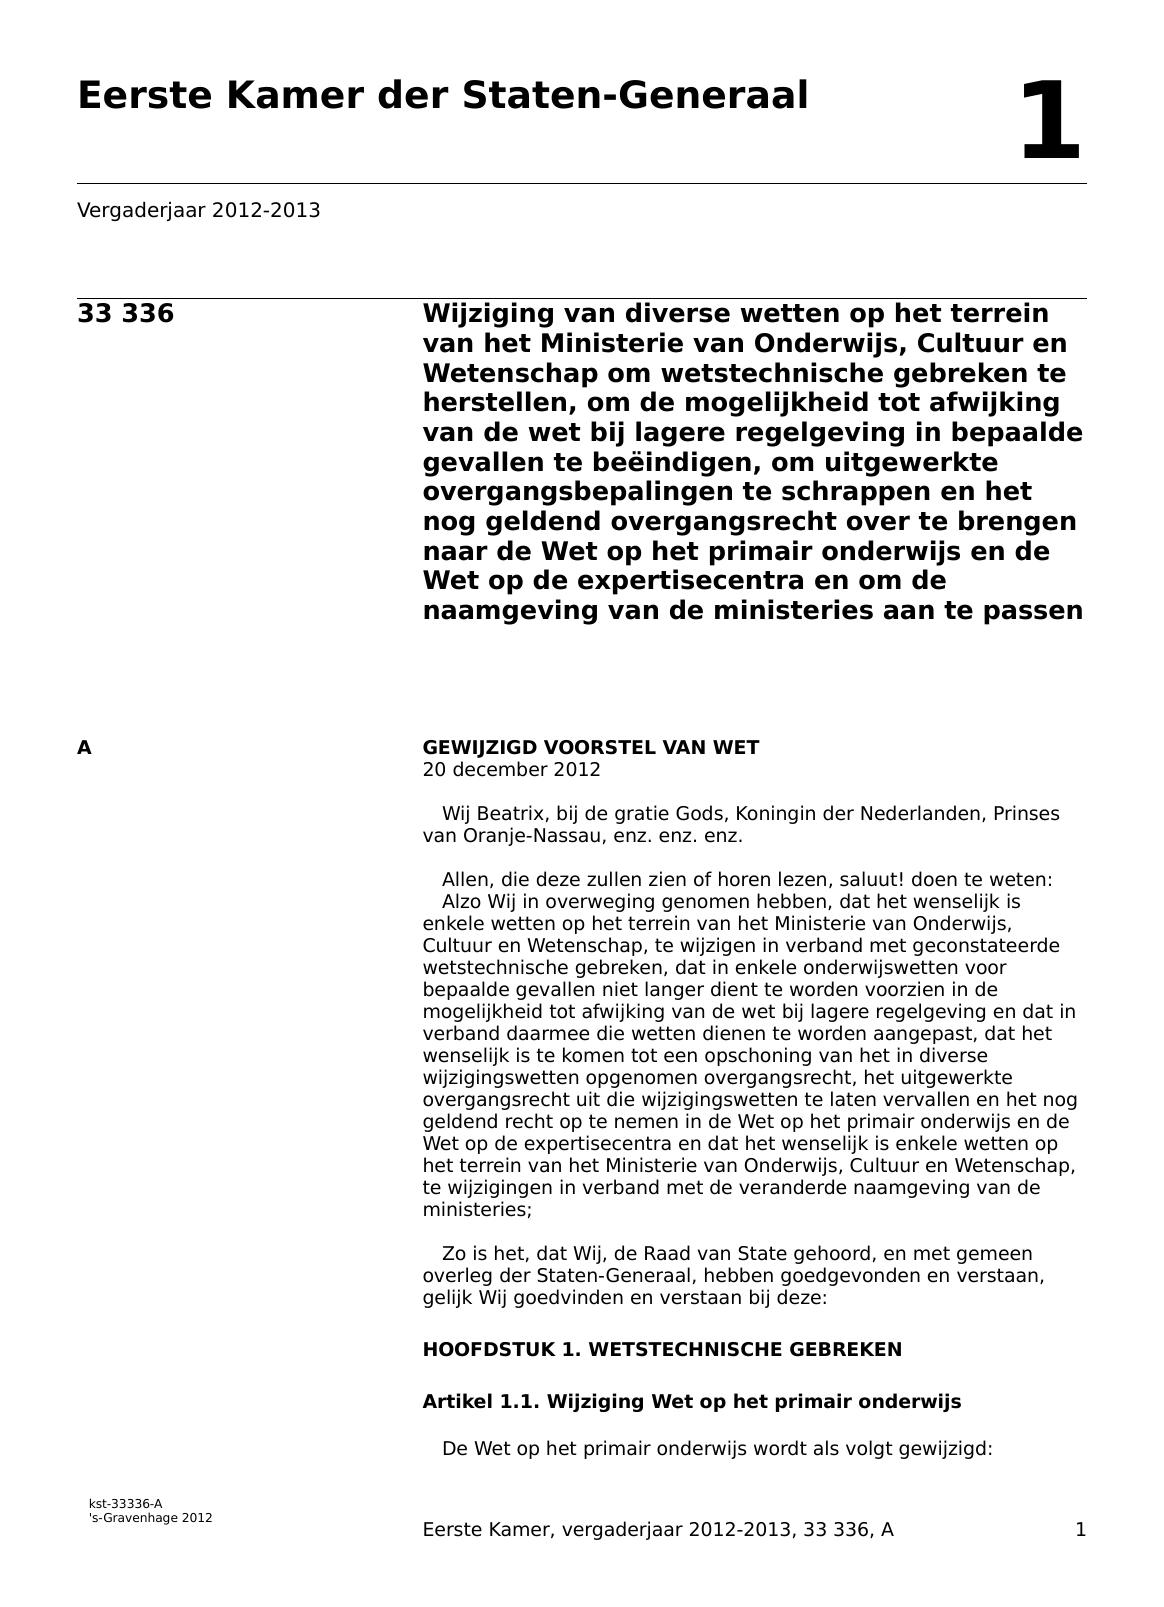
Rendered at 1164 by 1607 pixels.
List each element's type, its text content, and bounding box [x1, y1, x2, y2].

subtitle Artikel 1.1. Wijziging Wet op het primair onderwijs [422, 1391, 1087, 1413]
text Allen, die deze zullen zien of horen lezen, saluut! doen te weten: [422, 869, 1087, 891]
table_header 1 [886, 59, 1087, 183]
text 's-Gravenhage 2012 [88, 1511, 323, 1525]
text Zo is het, dat Wij, de Raad van State gehoord, en met gemeen overleg der Staten-Generaal, hebben goedgevonden en verstaan, gelijk Wij goedvinden en verstaan bij deze: [422, 1243, 1087, 1309]
text kst-33336-A [88, 1497, 323, 1511]
subtitle HOOFDSTUK 1. WETSTECHNISCHE GEBREKEN [422, 1339, 1087, 1361]
text Wij Beatrix, bij de gratie Gods, Koningin der Nederlanden, Prinses van Oranje-Nassau, enz. enz. enz. [422, 803, 1087, 847]
subtitle A GEWIJZIGD VOORSTEL VAN WET [77, 737, 1087, 758]
table_cell Vergaderjaar 2012-2013 [77, 184, 1087, 298]
text De Wet op het primair onderwijs wordt als volgt gewijzigd: [422, 1438, 1087, 1459]
text 20 december 2012 [422, 758, 1087, 781]
text Alzo Wij in overweging genomen hebben, dat het wenselijk is enkele wetten op het terrein van het Ministerie van Onderwijs, Cultuur en Wetenschap, te wijzigen in verband met geconstateerde wetstechnische gebreken, dat in enkele onderwijswetten voor bepaalde gevallen niet langer dient te worden voorzien in de mogelijkheid tot afwijking van de wet bij lagere regelgeving en dat in verband daarmee die wetten dienen te worden aangepast, dat het wenselijk is te komen tot een opschoning van het in diverse wijzigingswetten opgenomen overgangsrecht, het uitgewerkte overgangsrecht uit die wijzigingswetten te laten vervallen en het nog geldend recht op te nemen in de Wet op het primair onderwijs en de Wet op de expertisecentra en dat het wenselijk is enkele wetten op het terrein van het Ministerie van Onderwijs, Cultuur en Wetenschap, te wijzigingen in verband met de veranderde naamgeving van de ministeries; [422, 891, 1087, 1221]
table_header Eerste Kamer der Staten-Generaal [77, 59, 886, 183]
subtitle 33 336 Wijziging van diverse wetten op het terrein van het Ministerie van Onderwijs, Cultuur en Wetenschap om wetstechnische gebreken te herstellen, om de mogelijkheid tot afwijking van de wet bij lagere regelgeving in bepaalde gevallen te beëindigen, om uitgewerkte overgangsbepalingen te schrappen en het nog geldend overgangsrecht over te brengen naar de Wet op het primair onderwijs en de Wet op de expertisecentra en om de naamgeving van de ministeries aan te passen [77, 299, 1087, 626]
